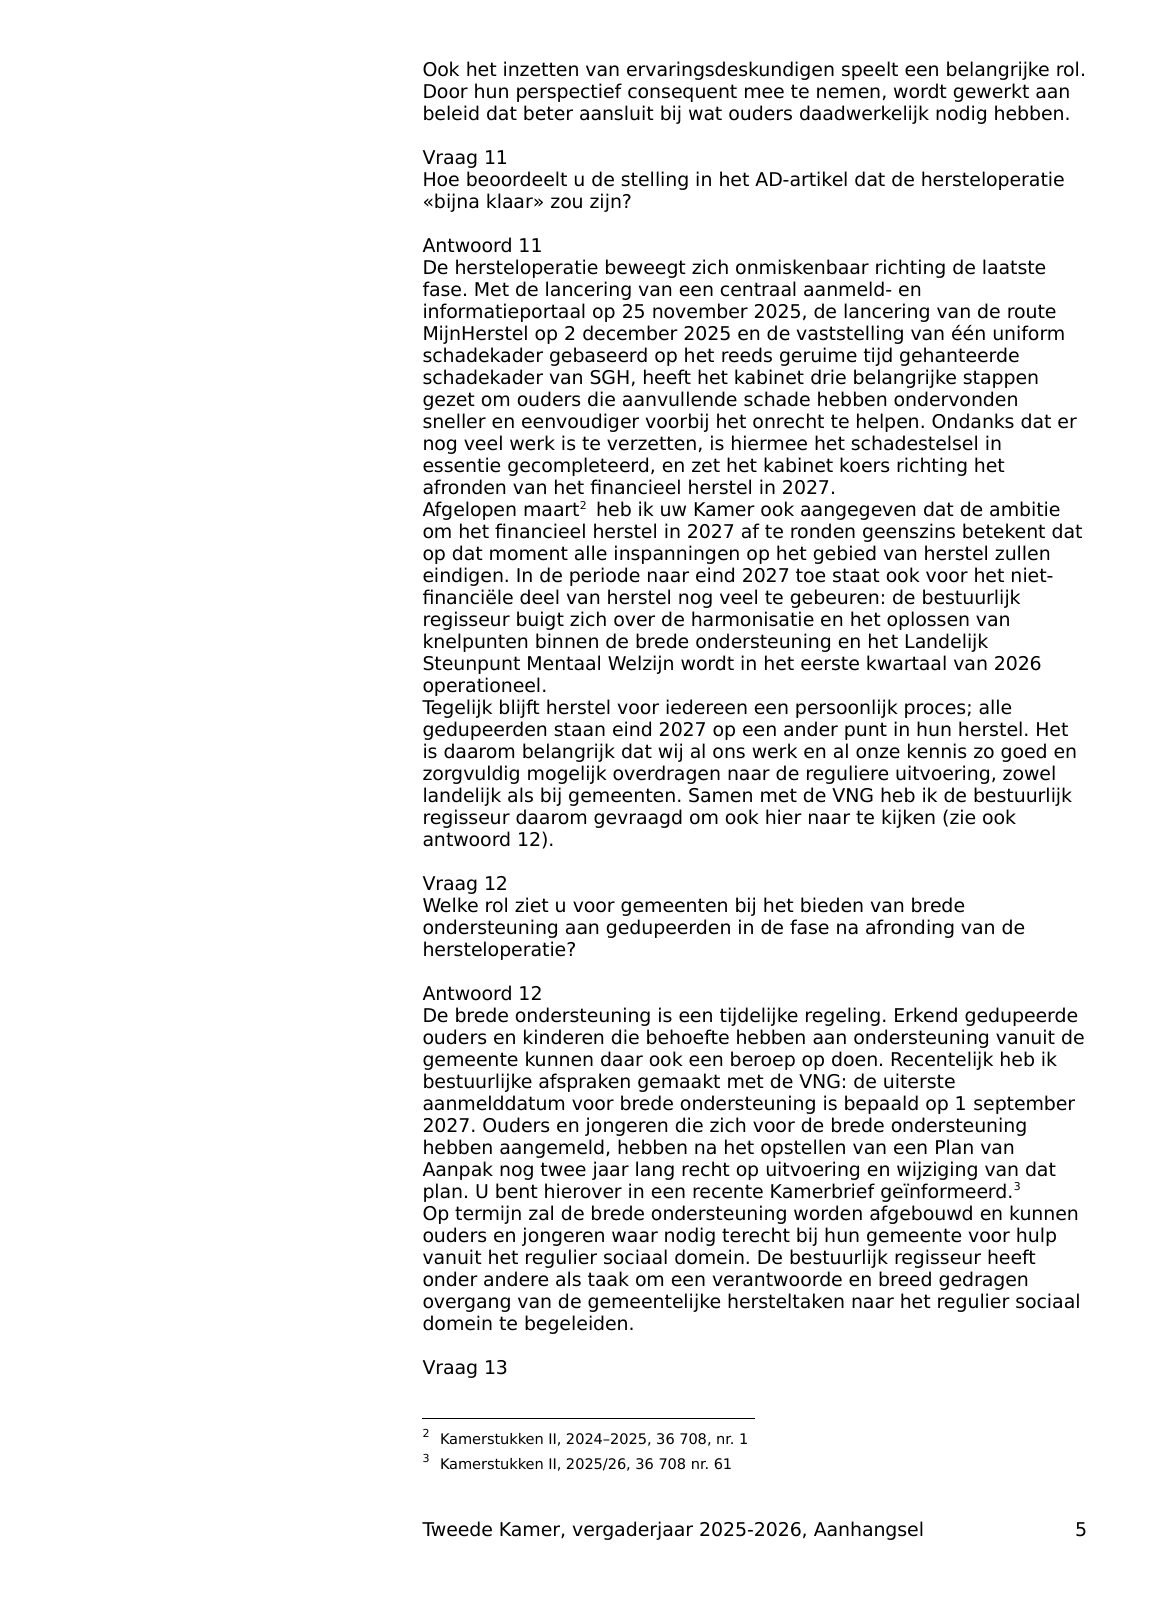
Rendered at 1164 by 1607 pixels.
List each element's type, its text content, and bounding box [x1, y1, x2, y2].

text Op termijn zal de brede ondersteuning worden afgebouwd en kunnen ouders en jongeren waar nodig terecht bij hun gemeente voor hulp vanuit het regulier sociaal domein. De bestuurlijk regisseur heeft onder andere als taak om een verantwoorde en breed gedragen overgang van de gemeentelijke hersteltaken naar het regulier sociaal domein te begeleiden. [422, 1203, 1087, 1335]
text Welke rol ziet u voor gemeenten bij het bieden van brede ondersteuning aan gedupeerden in de fase na afronding van de hersteloperatie? [422, 895, 1087, 961]
text Kamerstukken II, 2024–2025, 36 708, nr. 1 [422, 1427, 1087, 1449]
text Hoe beoordeelt u de stelling in het AD-artikel dat de hersteloperatie «bijna klaar» zou zijn? [422, 169, 1087, 213]
text Vraag 12 [422, 873, 1087, 895]
text Kamerstukken II, 2025/26, 36 708 nr. 61 [422, 1452, 1087, 1474]
text Afgelopen maart heb ik uw Kamer ook aangegeven dat de ambitie om het financieel herstel in 2027 af te ronden geenszins betekent dat op dat moment alle inspanningen op het gebied van herstel zullen eindigen. In de periode naar eind 2027 toe staat ook voor het niet-financiële deel van herstel nog veel te gebeuren: de bestuurlijk regisseur buigt zich over de harmonisatie en het oplossen van knelpunten binnen de brede ondersteuning en het Landelijk Steunpunt Mentaal Welzijn wordt in het eerste kwartaal van 2026 operationeel. [422, 499, 1087, 697]
text Vraag 13 [422, 1357, 1087, 1379]
text Antwoord 11 [422, 235, 1087, 257]
text Vraag 11 [422, 147, 1087, 169]
text Antwoord 12 [422, 983, 1087, 1005]
text Ook het inzetten van ervaringsdeskundigen speelt een belangrijke rol. Door hun perspectief consequent mee te nemen, wordt gewerkt aan beleid dat beter aansluit bij wat ouders daadwerkelijk nodig hebben. [422, 59, 1087, 125]
text Tegelijk blijft herstel voor iedereen een persoonlijk proces; alle gedupeerden staan eind 2027 op een ander punt in hun herstel. Het is daarom belangrijk dat wij al ons werk en al onze kennis zo goed en zorgvuldig mogelijk overdragen naar de reguliere uitvoering, zowel landelijk als bij gemeenten. Samen met de VNG heb ik de bestuurlijk regisseur daarom gevraagd om ook hier naar te kijken (zie ook antwoord 12). [422, 697, 1087, 851]
text De brede ondersteuning is een tijdelijke regeling. Erkend gedupeerde ouders en kinderen die behoefte hebben aan ondersteuning vanuit de gemeente kunnen daar ook een beroep op doen. Recentelijk heb ik bestuurlijke afspraken gemaakt met de VNG: de uiterste aanmelddatum voor brede ondersteuning is bepaald op 1 september 2027. Ouders en jongeren die zich voor de brede ondersteuning hebben aangemeld, hebben na het opstellen van een Plan van Aanpak nog twee jaar lang recht op uitvoering en wijziging van dat plan. U bent hierover in een recente Kamerbrief geïnformeerd. [422, 1005, 1087, 1203]
text De hersteloperatie beweegt zich onmiskenbaar richting de laatste fase. Met de lancering van een centraal aanmeld- en informatieportaal op 25 november 2025, de lancering van de route MijnHerstel op 2 december 2025 en de vaststelling van één uniform schadekader gebaseerd op het reeds geruime tijd gehanteerde schadekader van SGH, heeft het kabinet drie belangrijke stappen gezet om ouders die aanvullende schade hebben ondervonden sneller en eenvoudiger voorbij het onrecht te helpen. Ondanks dat er nog veel werk is te verzetten, is hiermee het schadestelsel in essentie gecompleteerd, en zet het kabinet koers richting het afronden van het financieel herstel in 2027. [422, 257, 1087, 499]
